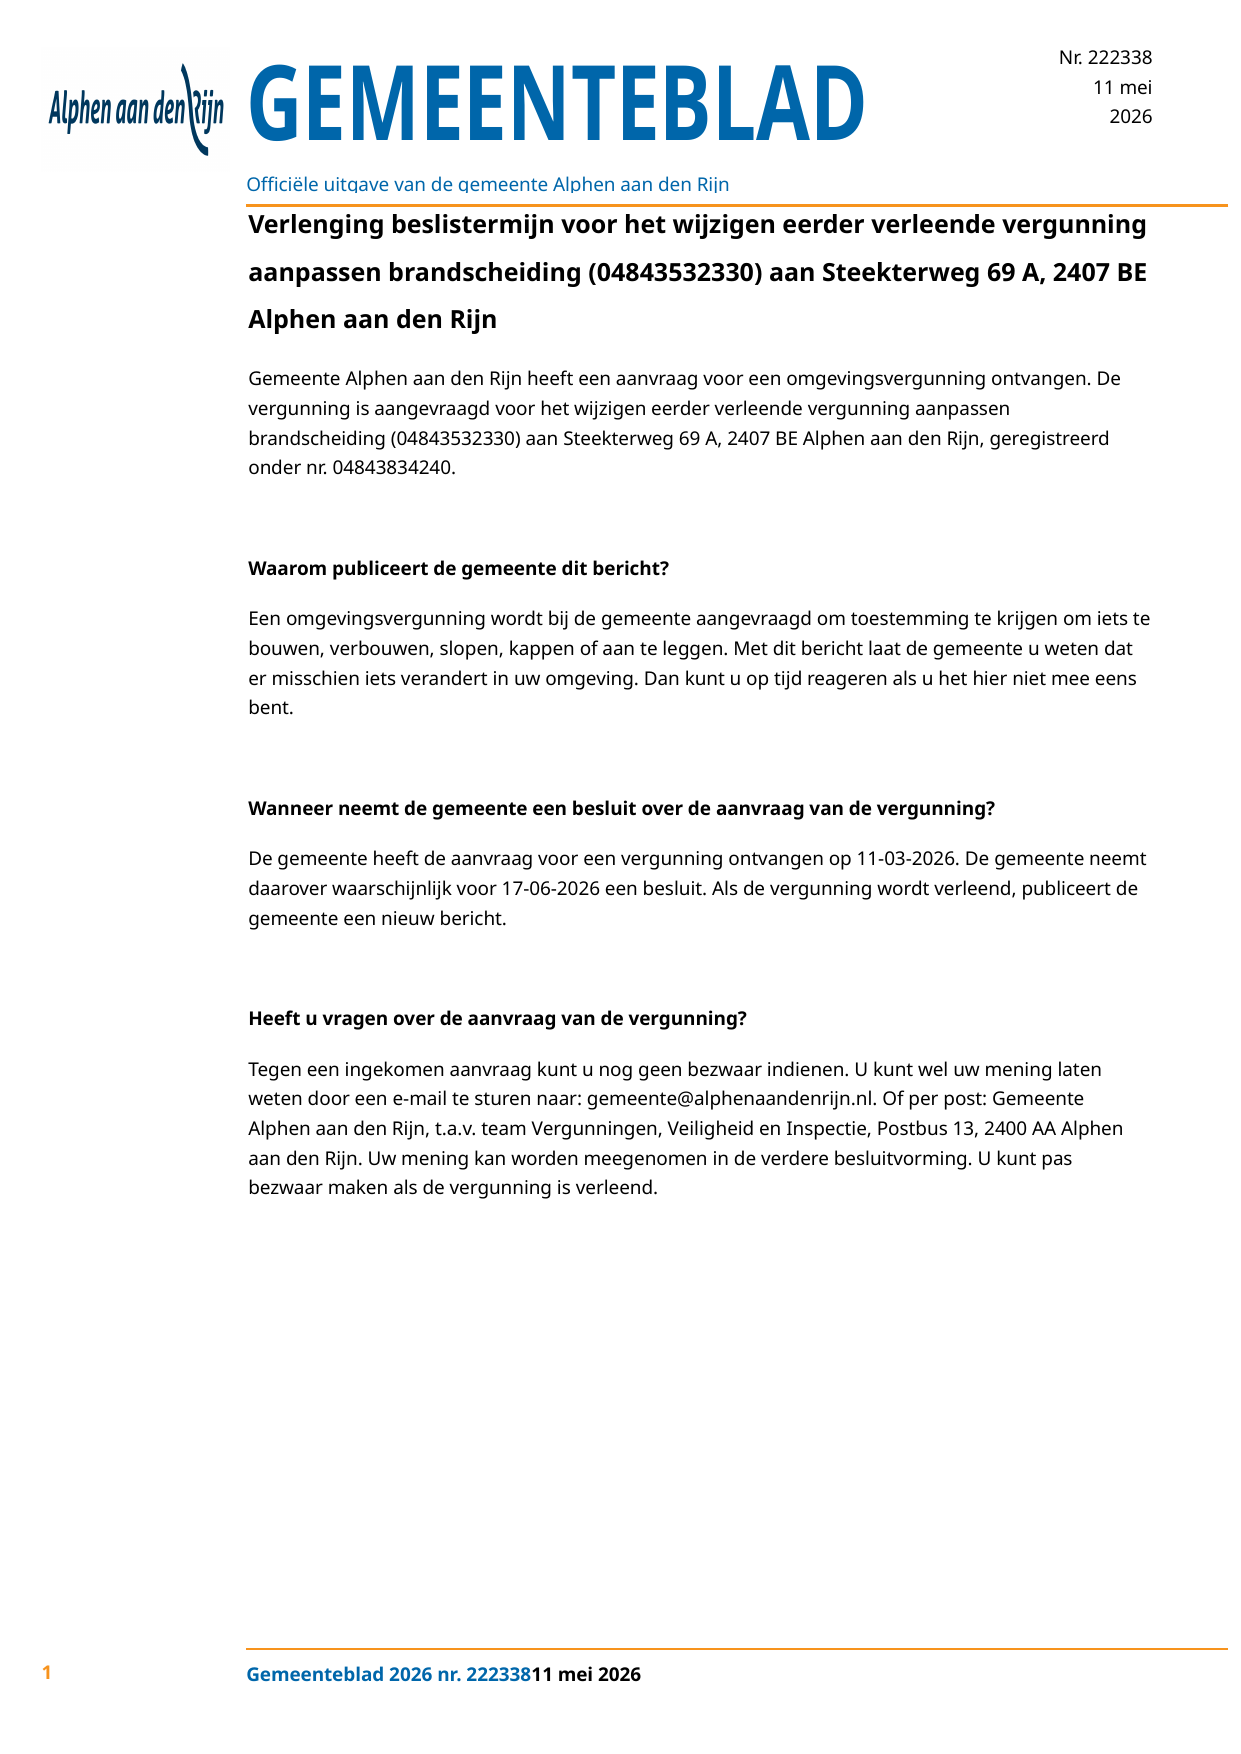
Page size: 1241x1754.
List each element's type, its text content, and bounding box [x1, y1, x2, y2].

text De gemeente heeft de aanvraag voor een vergunning ontvangen op 11-03-2026. De gemeente neemt daarover waarschijnlijk voor 17-06-2026 een besluit. Als de vergunning wordt verleend, publiceert de gemeente een nieuw bericht. [248, 846, 1152, 930]
text Waarom publiceert de gemeente dit bericht? [248, 555, 1152, 581]
text Tegen een ingekomen aanvraag kunt u nog geen bezwaar indienen. U kunt wel uw mening laten weten door een e-mail te sturen naar: gemeente@alphenaandenrijn.nl. Of per post: Gemeente Alphen aan den Rijn, t.a.v. team Vergunningen, Veiligheid en Inspectie, Postbus 13, 2400 AA Alphen aan den Rijn. Uw mening kan worden meegenomen in de verdere besluitvorming. U kunt pas bezwaar maken als de vergunning is verleend. [248, 1056, 1152, 1200]
text Verlenging beslistermijn voor het wijzigen eerder verleende vergunning aanpassen brandscheiding (04843532330) aan Steekterweg 69 A, 2407 BE Alphen aan den Rijn [248, 207, 1152, 336]
text Een omgevingsvergunning wordt bij de gemeente aangevraagd om toestemming te krijgen om iets te bouwen, verbouwen, slopen, kappen of aan te leggen. Met dit bericht laat de gemeente u weten dat er misschien iets verandert in uw omgeving. Dan kunt u op tijd reageren als u het hier niet mee eens bent. [248, 606, 1152, 720]
text Wanneer neemt de gemeente een besluit over de aanvraag van de vergunning? [248, 795, 1152, 821]
text Heeft u vragen over de aanvraag van de vergunning? [248, 1006, 1152, 1031]
text Gemeente Alphen aan den Rijn heeft een aanvraag voor een omgevingsvergunning ontvangen. De vergunning is aangevraagd voor het wijzigen eerder verleende vergunning aanpassen brandscheiding (04843532330) aan Steekterweg 69 A, 2407 BE Alphen aan den Rijn, geregistreerd onder nr. 04843834240. [248, 366, 1152, 480]
picture [41, 47, 231, 172]
